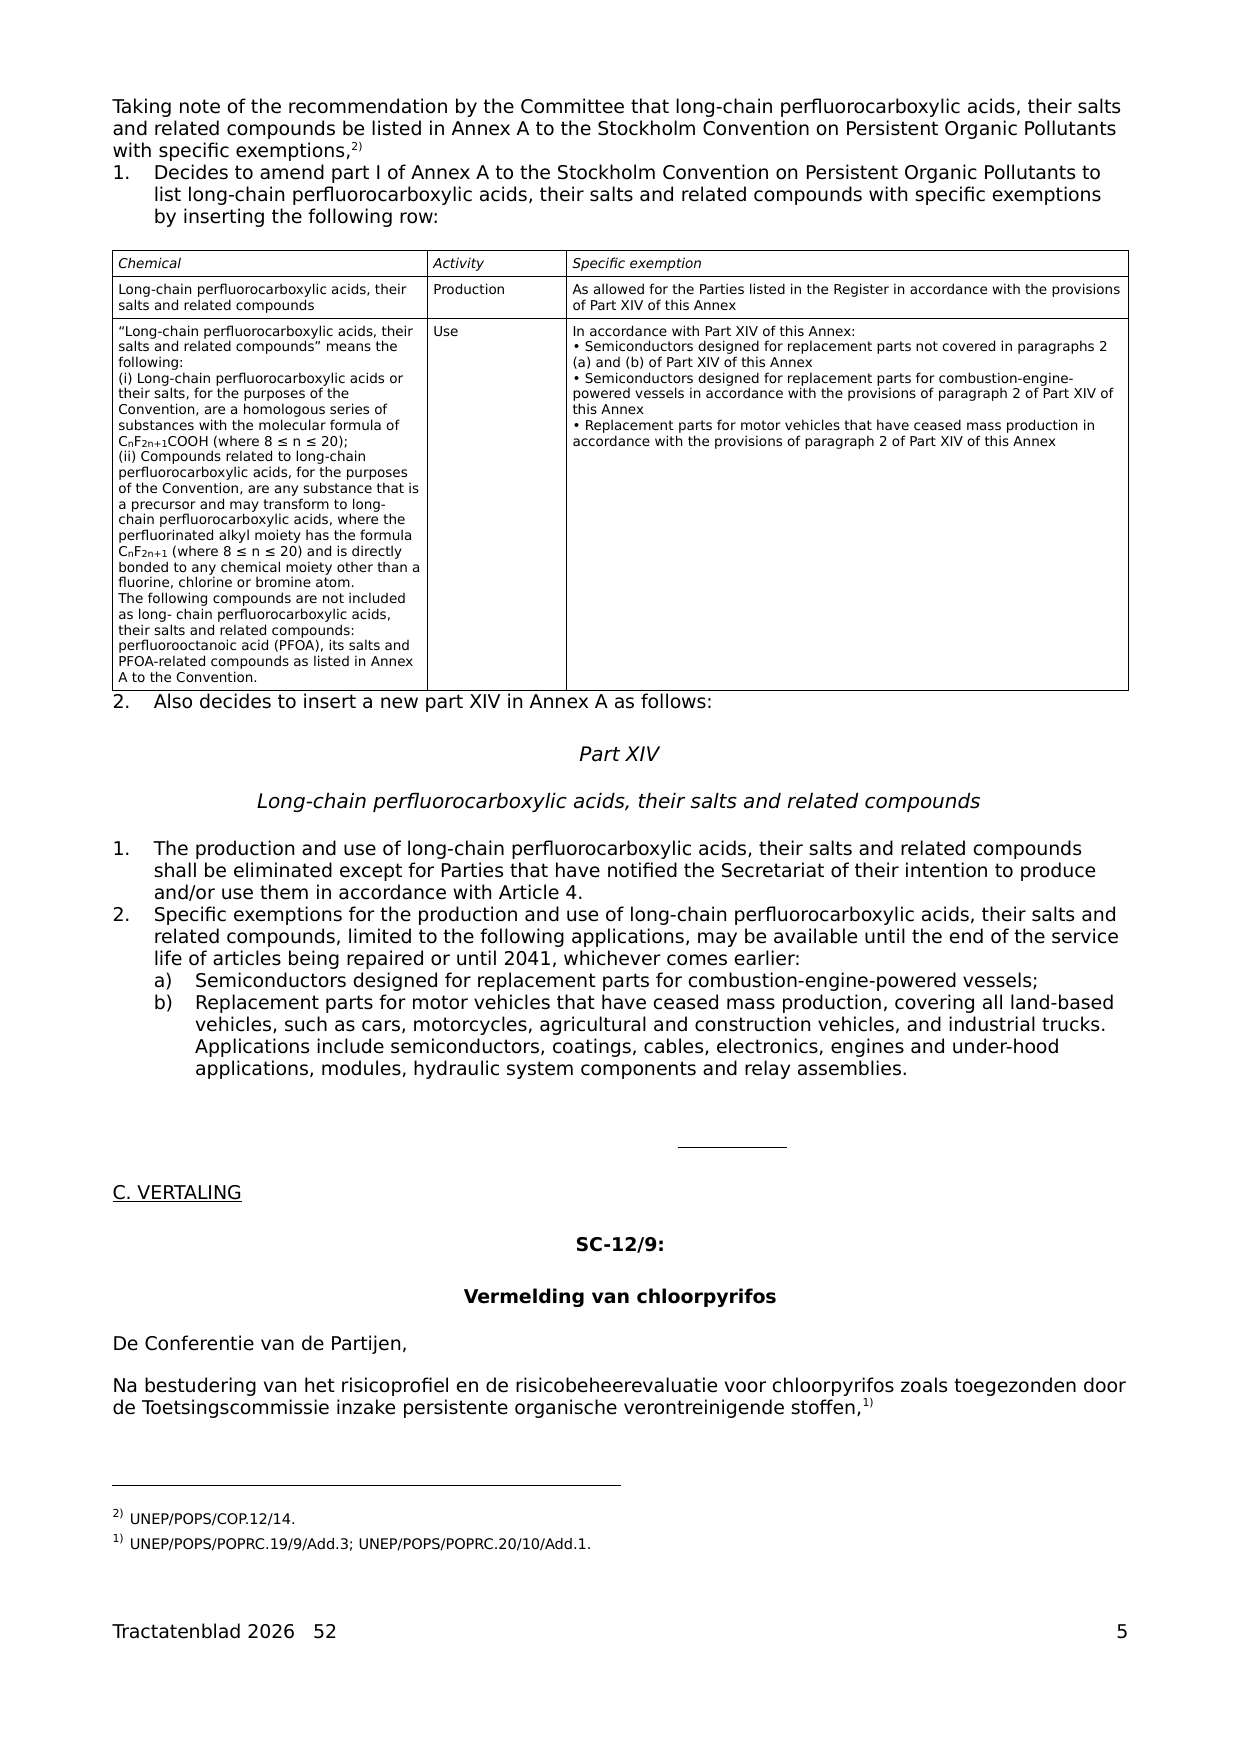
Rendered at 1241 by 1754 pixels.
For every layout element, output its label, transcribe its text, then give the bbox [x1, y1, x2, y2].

subtitle C. VERTALING [112, 1182, 1128, 1204]
text Taking note of the recommendation by the Committee that long-chain perfluorocarboxylic acids, their salts and related compounds be listed in Annex A to the Stockholm Convention on Persistent Organic Pollutants with specific exemptions, [112, 96, 1128, 162]
subtitle Part XIV Long-chain perfluorocarboxylic acids, their salts and related compounds [112, 743, 1128, 813]
table_cell Long-chain perfluorocarboxylic acids, their salts and related compounds [113, 277, 427, 318]
table_header Activity [428, 251, 566, 276]
text 1. The production and use of long-chain perfluorocarboxylic acids, their salts and related compounds shall be eliminated except for Parties that have notified the Secretariat of their intention to produce and/or use them in accordance with Article 4. [112, 838, 1128, 904]
text 2. Also decides to insert a new part XIV in Annex A as follows: [112, 691, 1128, 713]
table_header Specific exemption [567, 251, 1128, 276]
table_cell In accordance with Part XIV of this Annex: • Semiconductors designed for replacement parts not covered in paragraphs 2 (a) and (b) of Part XIV of this Annex • Semiconductors designed for replacement parts for combustion-engine-powered vessels in accordance with the provisions of paragraph 2 of Part XIV of this Annex • Replacement parts for motor vehicles that have ceased mass production in accordance with the provisions of paragraph 2 of Part XIV of this Annex [567, 319, 1128, 690]
table_header Chemical [113, 251, 427, 276]
subtitle SC-12/9: [112, 1234, 1128, 1256]
table_cell Use [428, 319, 566, 690]
text Na bestudering van het risicoprofiel en de risicobeheerevaluatie voor chloorpyrifos zoals toegezonden door de Toetsingscommissie inzake persistente organische verontreinigende stoffen, [112, 1374, 1128, 1418]
table_cell “Long-chain perfluorocarboxylic acids, their salts and related compounds” means the following: (i) Long-chain perfluorocarboxylic acids or their salts, for the purposes of the Convention, are a homologous series of substances with the molecular formula of CnF2n+1COOH (where 8 ≤ n ≤ 20); (ii) Compounds related to long-chain perfluorocarboxylic acids, for the purposes of the Convention, are any substance that is a precursor and may transform to long-chain perfluorocarboxylic acids, where the perfluorinated alkyl moiety has the formula CnF2n+1 (where 8 ≤ n ≤ 20) and is directly bonded to any chemical moiety other than a fluorine, chlorine or bromine atom. The following compounds are not included as long- chain perfluorocarboxylic acids, their salts and related compounds: perfluorooctanoic acid (PFOA), its salts and PFOA-related compounds as listed in Annex A to the Convention. [113, 319, 427, 690]
table_cell Production [428, 277, 566, 318]
text UNEP/POPS/POPRC.19/9/Add.3; UNEP/POPS/POPRC.20/10/Add.1. [112, 1532, 1128, 1554]
text 1. Decides to amend part I of Annex A to the Stockholm Convention on Persistent Organic Pollutants to list long-chain perfluorocarboxylic acids, their salts and related compounds with specific exemptions by inserting the following row: [112, 162, 1128, 228]
subtitle Vermelding van chloorpyrifos [112, 1286, 1128, 1308]
text UNEP/POPS/COP.12/14. [112, 1507, 1128, 1529]
text De Conferentie van de Partijen, [112, 1333, 1128, 1354]
text 2. Specific exemptions for the production and use of long-chain perfluorocarboxylic acids, their salts and related compounds, limited to the following applications, may be available until the end of the service life of articles being repaired or until 2041, whichever comes earlier: [112, 904, 1128, 970]
text a) Semiconductors designed for replacement parts for combustion-engine-powered vessels; [153, 970, 1128, 992]
table_cell As allowed for the Parties listed in the Register in accordance with the provisions of Part XIV of this Annex [567, 277, 1128, 318]
text b) Replacement parts for motor vehicles that have ceased mass production, covering all land-based vehicles, such as cars, motorcycles, agricultural and construction vehicles, and industrial trucks. Applications include semiconductors, coatings, cables, electronics, engines and under-hood applications, modules, hydraulic system components and relay assemblies. [153, 992, 1128, 1080]
